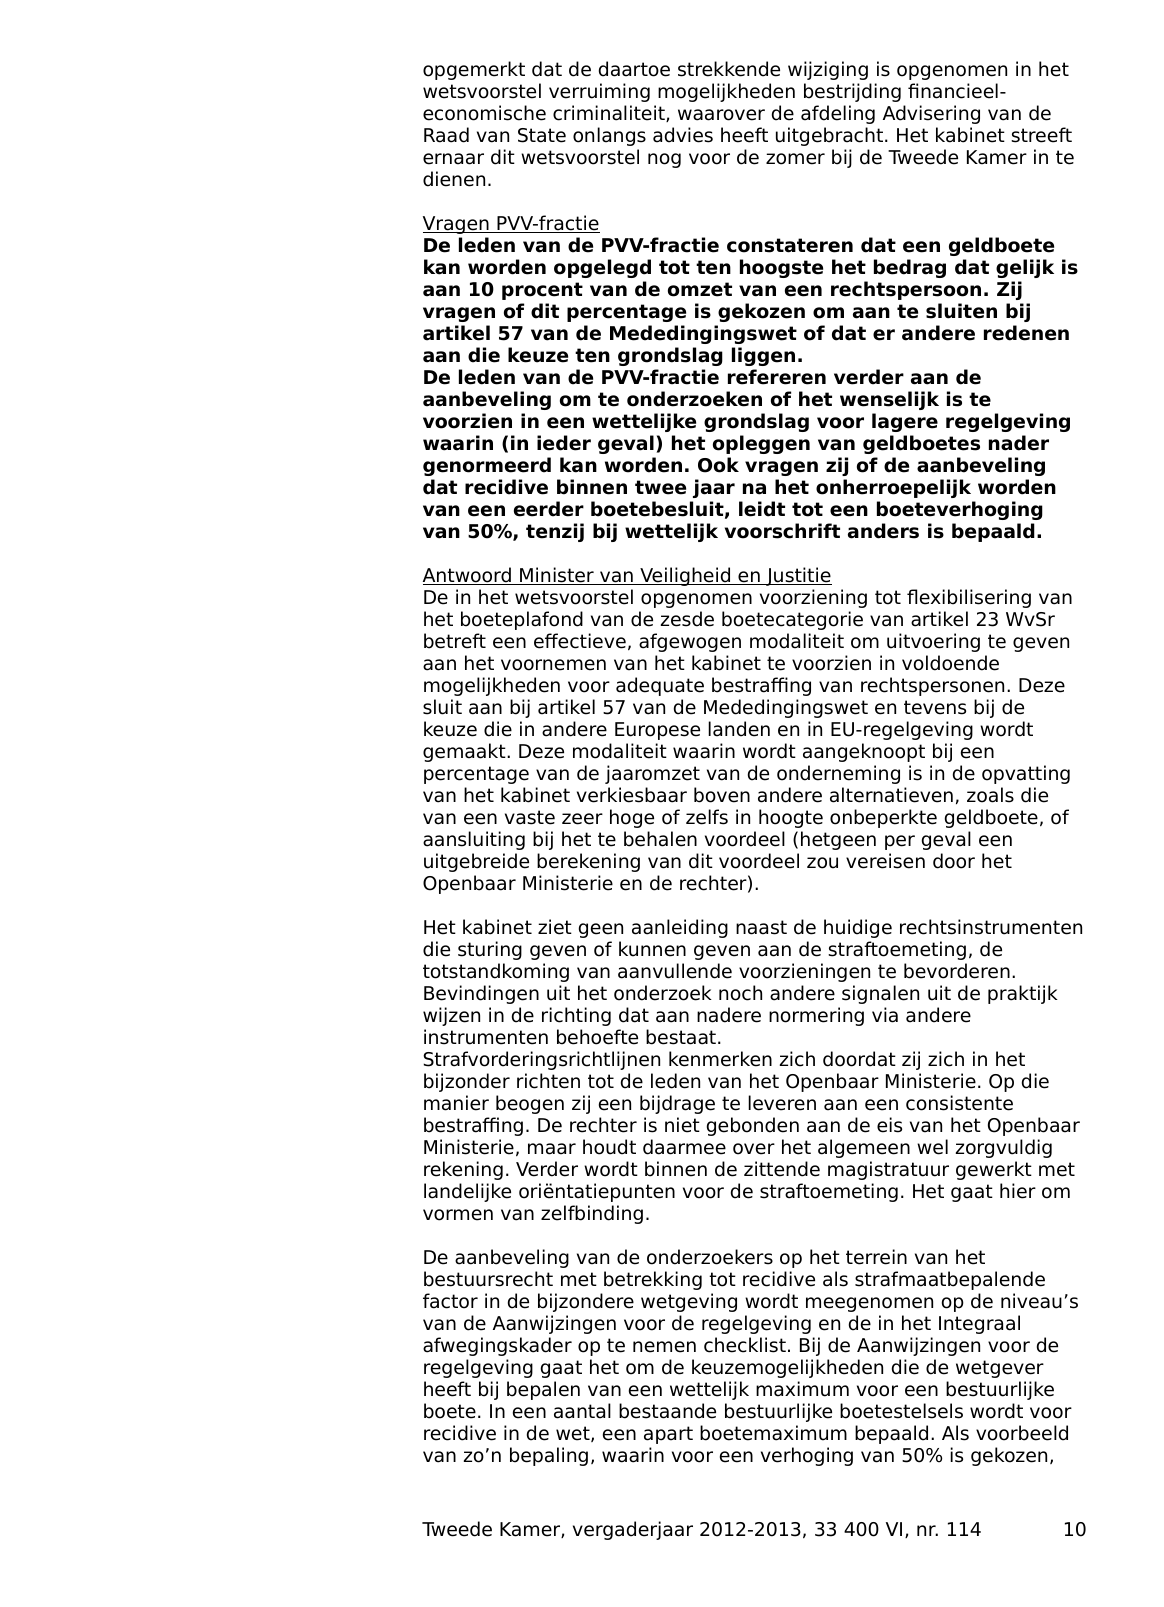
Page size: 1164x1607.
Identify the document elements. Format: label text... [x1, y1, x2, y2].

text Strafvorderingsrichtlijnen kenmerken zich doordat zij zich in het bijzonder richten tot de leden van het Openbaar Ministerie. Op die manier beogen zij een bijdrage te leveren aan een consistente bestraffing. De rechter is niet gebonden aan de eis van het Openbaar Ministerie, maar houdt daarmee over het algemeen wel zorgvuldig rekening. Verder wordt binnen de zittende magistratuur gewerkt met landelijke oriëntatiepunten voor de straftoemeting. Het gaat hier om vormen van zelfbinding. [422, 1049, 1087, 1224]
text De in het wetsvoorstel opgenomen voorziening tot flexibilisering van het boeteplafond van de zesde boetecategorie van artikel 23 WvSr betreft een effectieve, afgewogen modaliteit om uitvoering te geven aan het voornemen van het kabinet te voorzien in voldoende mogelijkheden voor adequate bestraffing van rechtspersonen. Deze sluit aan bij artikel 57 van de Mededingingswet en tevens bij de keuze die in andere Europese landen en in EU-regelgeving wordt gemaakt. Deze modaliteit waarin wordt aangeknoopt bij een percentage van de jaaromzet van de onderneming is in de opvatting van het kabinet verkiesbaar boven andere alternatieven, zoals die van een vaste zeer hoge of zelfs in hoogte onbeperkte geldboete, of aansluiting bij het te behalen voordeel (hetgeen per geval een uitgebreide berekening van dit voordeel zou vereisen door het Openbaar Ministerie en de rechter). [422, 587, 1087, 895]
text Vragen PVV-fractie [422, 213, 1087, 235]
text Het kabinet ziet geen aanleiding naast de huidige rechtsinstrumenten die sturing geven of kunnen geven aan de straftoemeting, de totstandkoming van aanvullende voorzieningen te bevorderen. Bevindingen uit het onderzoek noch andere signalen uit de praktijk wijzen in de richting dat aan nadere normering via andere instrumenten behoefte bestaat. [422, 917, 1087, 1049]
text De leden van de PVV-fractie refereren verder aan de aanbeveling om te onderzoeken of het wenselijk is te voorzien in een wettelijke grondslag voor lagere regelgeving waarin (in ieder geval) het opleggen van geldboetes nader genormeerd kan worden. Ook vragen zij of de aanbeveling dat recidive binnen twee jaar na het onherroepelijk worden van een eerder boetebesluit, leidt tot een boeteverhoging van 50%, tenzij bij wettelijk voorschrift anders is bepaald. [422, 367, 1087, 543]
text Antwoord Minister van Veiligheid en Justitie [422, 565, 1087, 587]
text De aanbeveling van de onderzoekers op het terrein van het bestuursrecht met betrekking tot recidive als strafmaatbepalende factor in de bijzondere wetgeving wordt meegenomen op de niveau’s van de Aanwijzingen voor de regelgeving en de in het Integraal afwegingskader op te nemen checklist. Bij de Aanwijzingen voor de regelgeving gaat het om de keuzemogelijkheden die de wetgever heeft bij bepalen van een wettelijk maximum voor een bestuurlijke boete. In een aantal bestaande bestuurlijke boetestelsels wordt voor recidive in de wet, een apart boetemaximum bepaald. Als voorbeeld van zo’n bepaling, waarin voor een verhoging van 50% is gekozen, [422, 1247, 1087, 1467]
text De leden van de PVV-fractie constateren dat een geldboete kan worden opgelegd tot ten hoogste het bedrag dat gelijk is aan 10 procent van de omzet van een rechtspersoon. Zij vragen of dit percentage is gekozen om aan te sluiten bij artikel 57 van de Mededingingswet of dat er andere redenen aan die keuze ten grondslag liggen. [422, 235, 1087, 367]
text opgemerkt dat de daartoe strekkende wijziging is opgenomen in het wetsvoorstel verruiming mogelijkheden bestrijding financieel-economische criminaliteit, waarover de afdeling Advisering van de Raad van State onlangs advies heeft uitgebracht. Het kabinet streeft ernaar dit wetsvoorstel nog voor de zomer bij de Tweede Kamer in te dienen. [422, 59, 1087, 191]
